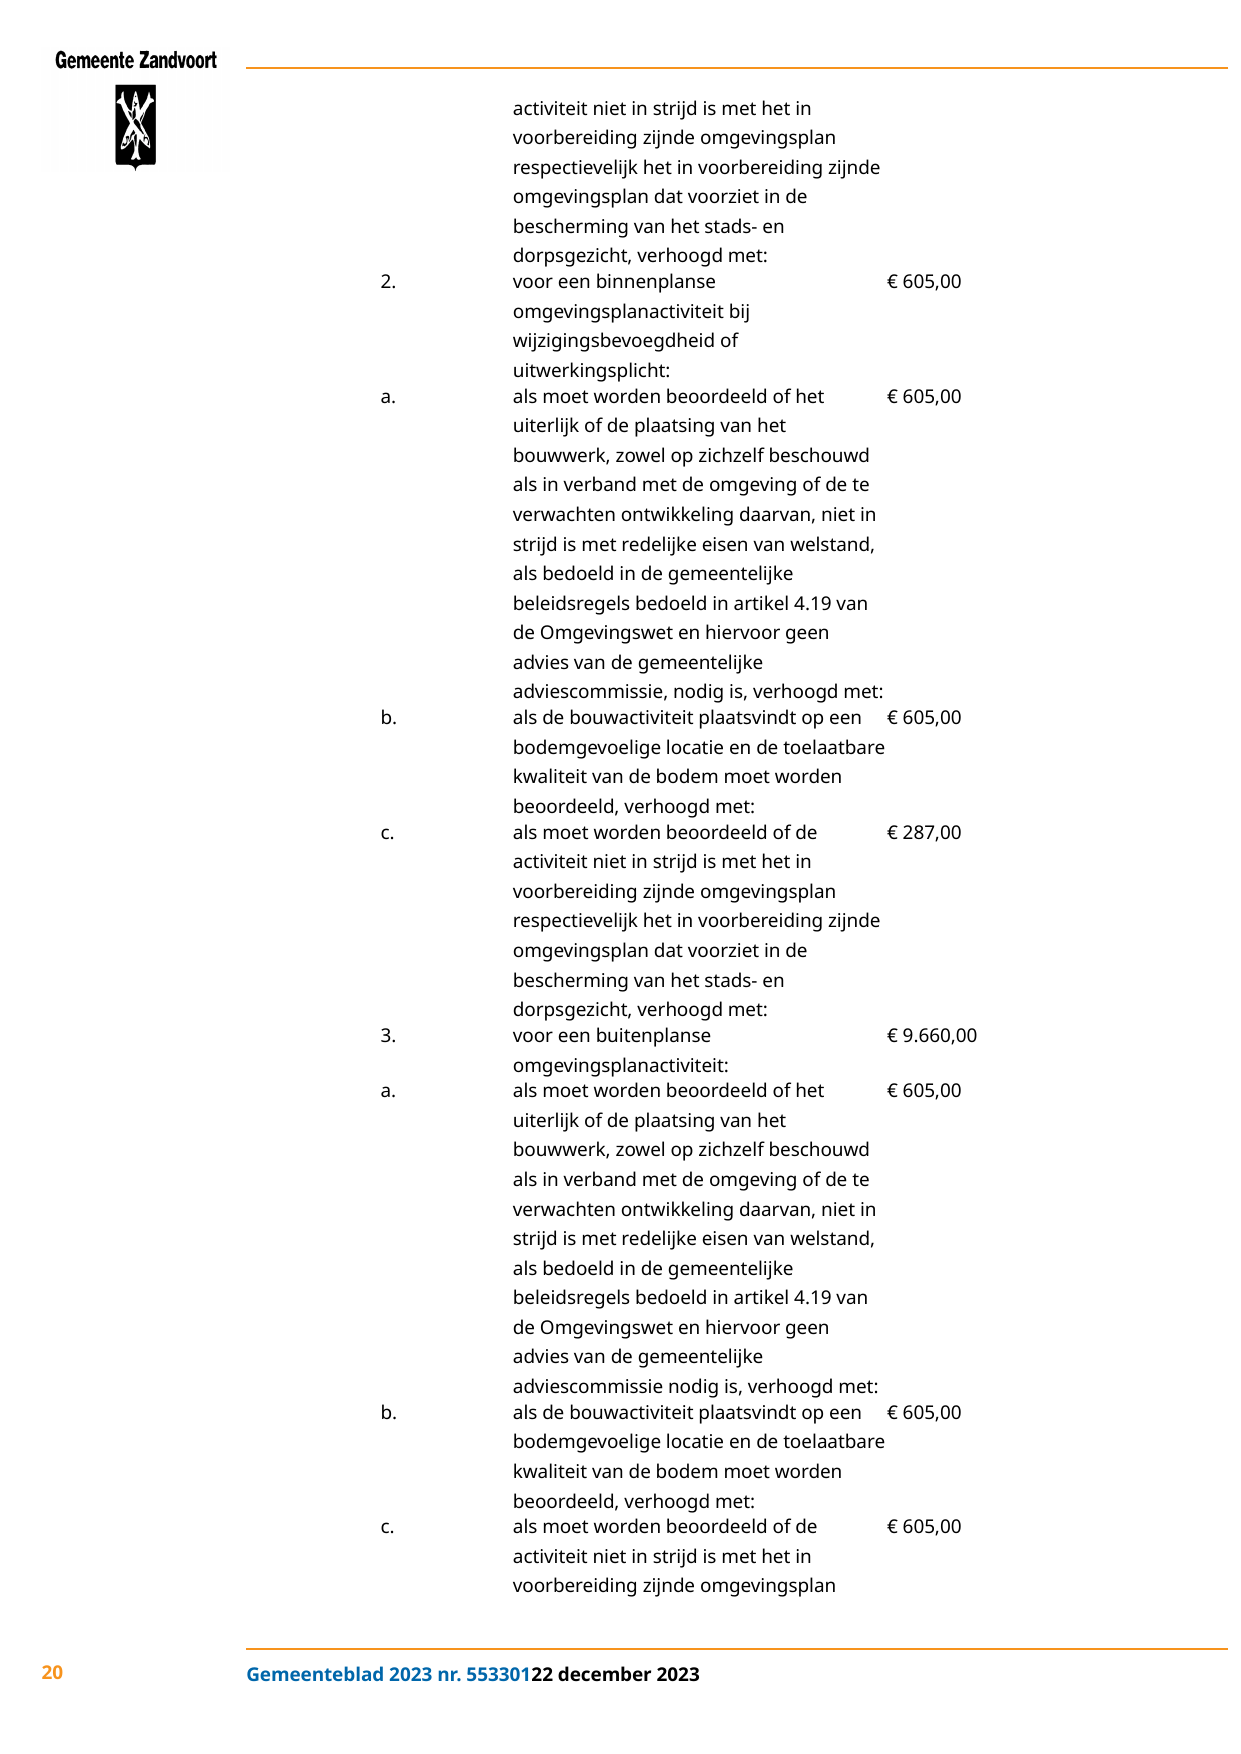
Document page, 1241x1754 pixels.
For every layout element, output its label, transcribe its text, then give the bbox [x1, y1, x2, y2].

table_cell [1019, 1022, 1152, 1077]
table_cell [1019, 1078, 1152, 1399]
table_cell b. [380, 1399, 513, 1513]
table_cell [1019, 819, 1152, 1022]
table_cell a. [380, 383, 513, 704]
table_cell als moet worden beoordeeld of de activiteit niet in strijd is met het in voorbereiding zijnde omgevingsplan respectievelijk het in voorbereiding zijnde omgevingsplan dat voorziet in de bescherming van het stads- en dorpsgezicht, verhoogd met: [513, 819, 887, 1022]
table_cell € 605,00 [887, 383, 1019, 704]
table_cell [887, 95, 1019, 268]
table_cell € 605,00 [887, 705, 1019, 819]
table_cell als moet worden beoordeeld of het uiterlijk of de plaatsing van het bouwwerk, zowel op zichzelf beschouwd als in verband met de omgeving of de te verwachten ontwikkeling daarvan, niet in strijd is met redelijke eisen van welstand, als bedoeld in de gemeentelijke beleidsregels bedoeld in artikel 4.19 van de Omgevingswet en hiervoor geen advies van de gemeentelijke adviescommissie nodig is, verhoogd met: [513, 1078, 887, 1399]
table_cell [1019, 705, 1152, 819]
table_cell voor een buitenplanse omgevingsplanactiviteit: [513, 1022, 887, 1077]
table_cell als de bouwactiviteit plaatsvindt op een bodemgevoelige locatie en de toelaatbare kwaliteit van de bodem moet worden beoordeeld, verhoogd met: [513, 705, 887, 819]
table_cell als de bouwactiviteit plaatsvindt op een bodemgevoelige locatie en de toelaatbare kwaliteit van de bodem moet worden beoordeeld, verhoogd met: [513, 1399, 887, 1513]
table_cell [248, 1022, 380, 1077]
table_cell € 605,00 [887, 1514, 1019, 1598]
table_cell [248, 95, 380, 268]
table_cell [248, 1514, 380, 1598]
table_cell € 605,00 [887, 1399, 1019, 1513]
table_cell [248, 1399, 380, 1513]
picture [41, 47, 231, 172]
table_cell b. [380, 705, 513, 819]
table_cell als moet worden beoordeeld of de activiteit niet in strijd is met het in voorbereiding zijnde omgevingsplan [513, 1514, 887, 1598]
table_cell [380, 95, 513, 268]
table_cell [1019, 383, 1152, 704]
table_cell a. [380, 1078, 513, 1399]
table_cell € 605,00 [887, 269, 1019, 383]
table_cell [1019, 269, 1152, 383]
table_cell € 287,00 [887, 819, 1019, 1022]
table_cell 2. [380, 269, 513, 383]
table_cell € 9.660,00 [887, 1022, 1019, 1077]
table_cell [1019, 95, 1152, 268]
table_cell als moet worden beoordeeld of het uiterlijk of de plaatsing van het bouwwerk, zowel op zichzelf beschouwd als in verband met de omgeving of de te verwachten ontwikkeling daarvan, niet in strijd is met redelijke eisen van welstand, als bedoeld in de gemeentelijke beleidsregels bedoeld in artikel 4.19 van de Omgevingswet en hiervoor geen advies van de gemeentelijke adviescommissie, nodig is, verhoogd met: [513, 383, 887, 704]
table_cell [248, 1078, 380, 1399]
table_cell c. [380, 1514, 513, 1598]
table_cell 3. [380, 1022, 513, 1077]
table_cell [248, 383, 380, 704]
table_cell c. [380, 819, 513, 1022]
table_cell voor een binnenplanse omgevingsplanactiviteit bij wijzigingsbevoegdheid of uitwerkingsplicht: [513, 269, 887, 383]
table_cell [248, 705, 380, 819]
table_cell [248, 269, 380, 383]
table_cell [248, 819, 380, 1022]
table_cell € 605,00 [887, 1078, 1019, 1399]
table_cell activiteit niet in strijd is met het in voorbereiding zijnde omgevingsplan respectievelijk het in voorbereiding zijnde omgevingsplan dat voorziet in de bescherming van het stads- en dorpsgezicht, verhoogd met: [513, 95, 887, 268]
table_cell [1019, 1514, 1152, 1598]
table_cell [1019, 1399, 1152, 1513]
